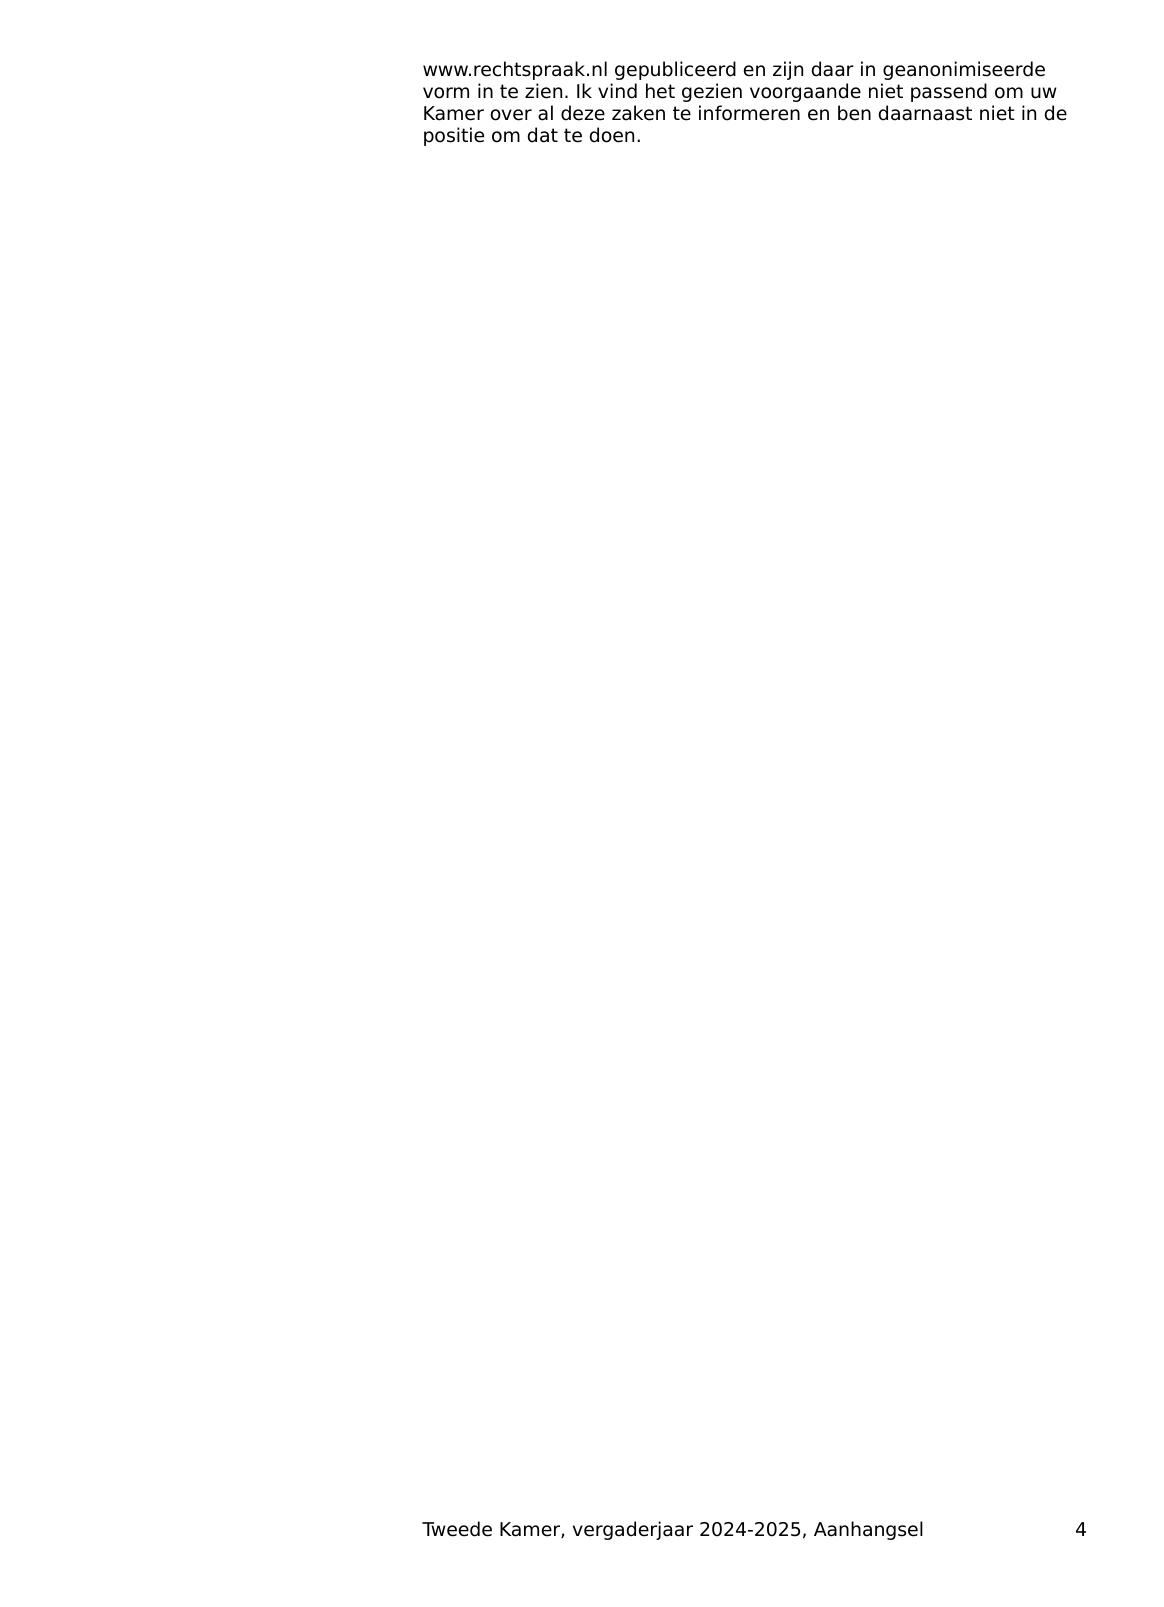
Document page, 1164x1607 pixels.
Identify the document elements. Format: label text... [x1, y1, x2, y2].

text www.rechtspraak.nl gepubliceerd en zijn daar in geanonimiseerde vorm in te zien. Ik vind het gezien voorgaande niet passend om uw Kamer over al deze zaken te informeren en ben daarnaast niet in de positie om dat te doen. [422, 59, 1087, 147]
